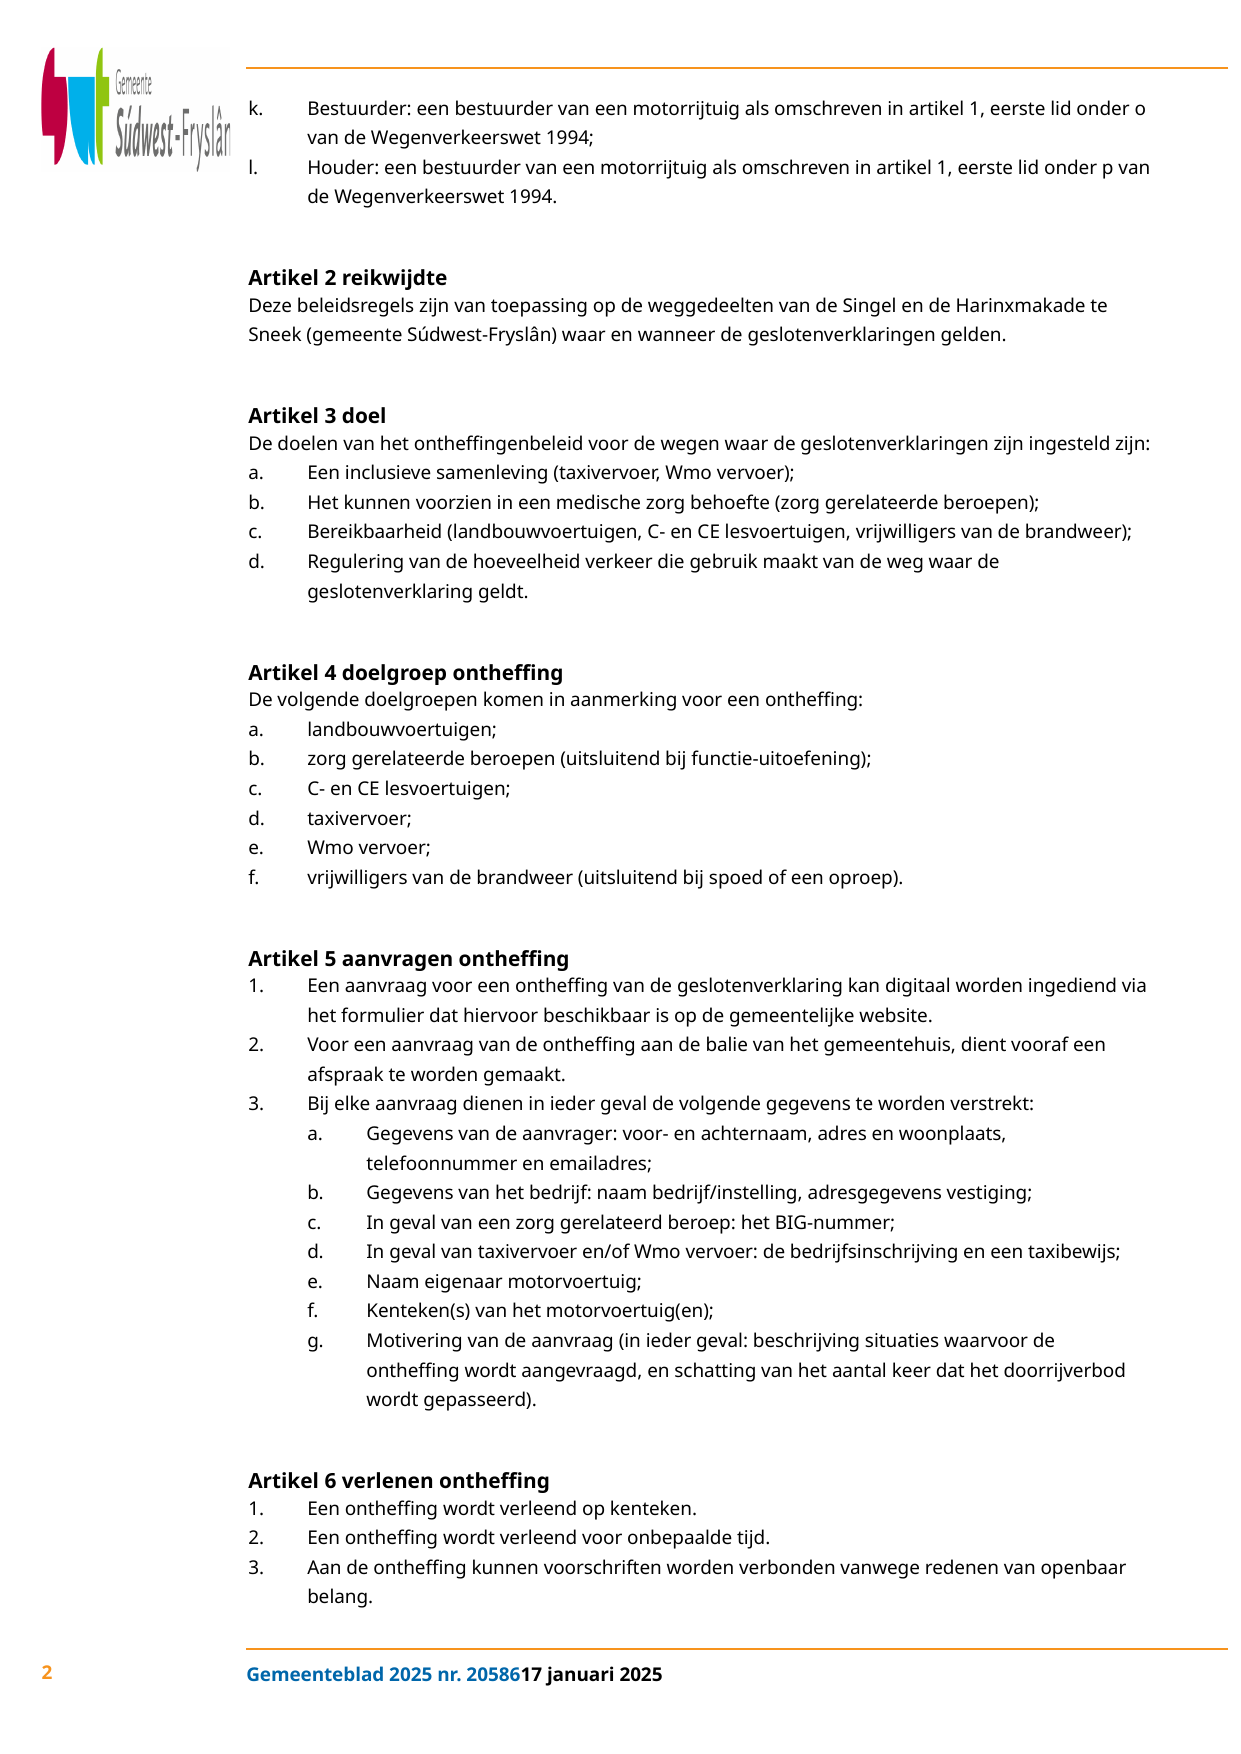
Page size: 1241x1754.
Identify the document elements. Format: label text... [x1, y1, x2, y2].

list zorg gerelateerde beroepen (uitsluitend bij functie-uitoefening); [248, 746, 1152, 771]
list Bereikbaarheid (landbouwvoertuigen, C- en CE lesvoertuigen, vrijwilligers van de brandweer); [248, 519, 1152, 544]
list Een ontheffing wordt verleend voor onbepaalde tijd. [248, 1524, 1152, 1550]
list Een inclusieve samenleving (taxivervoer, Wmo vervoer); [248, 459, 1152, 485]
text De doelen van het ontheffingenbeleid voor de wegen waar de geslotenverklaringen zijn ingesteld zijn: [248, 430, 1152, 456]
text Artikel 5 aanvragen ontheffing [248, 944, 1152, 972]
list Naam eigenaar motorvoertuig; [307, 1268, 1152, 1294]
list Bij elke aanvraag dienen in ieder geval de volgende gegevens te worden verstrekt: [248, 1091, 1152, 1116]
text Deze beleidsregels zijn van toepassing op de weggedeelten van de Singel en de Harinxmakade te Sneek (gemeente Súdwest-Fryslân) waar en wanneer de geslotenverklaringen gelden. [248, 292, 1152, 347]
list C- en CE lesvoertuigen; [248, 775, 1152, 801]
list Kenteken(s) van het motorvoertuig(en); [307, 1298, 1152, 1323]
list Bestuurder: een bestuurder van een motorrijtuig als omschreven in artikel 1, eerste lid onder o van de Wegenverkeerswet 1994; [248, 95, 1152, 150]
picture [41, 47, 231, 172]
list Motivering van de aanvraag (in ieder geval: beschrijving situaties waarvoor de ontheffing wordt aangevraagd, en schatting van het aantal keer dat het doorrijverbod wordt gepasseerd). [307, 1327, 1152, 1412]
text Artikel 6 verlenen ontheffing [248, 1466, 1152, 1495]
list landbouwvoertuigen; [248, 716, 1152, 742]
list In geval van taxivervoer en/of Wmo vervoer: de bedrijfsinschrijving en een taxibewijs; [307, 1238, 1152, 1264]
list Een ontheffing wordt verleend op kenteken. [248, 1495, 1152, 1521]
text De volgende doelgroepen komen in aanmerking voor een ontheffing: [248, 686, 1152, 712]
list Gegevens van het bedrijf: naam bedrijf/instelling, adresgegevens vestiging; [307, 1179, 1152, 1205]
list Gegevens van de aanvrager: voor- en achternaam, adres en woonplaats, telefoonnummer en emailadres; [307, 1120, 1152, 1176]
list In geval van een zorg gerelateerd beroep: het BIG-nummer; [307, 1209, 1152, 1235]
text Artikel 4 doelgroep ontheffing [248, 658, 1152, 686]
list vrijwilligers van de brandweer (uitsluitend bij spoed of een oproep). [248, 864, 1152, 889]
list Het kunnen voorzien in een medische zorg behoefte (zorg gerelateerde beroepen); [248, 489, 1152, 515]
list Aan de ontheffing kunnen voorschriften worden verbonden vanwege redenen van openbaar belang. [248, 1554, 1152, 1609]
text Artikel 2 reikwijdte [248, 263, 1152, 292]
list Voor een aanvraag van de ontheffing aan de balie van het gemeentehuis, dient vooraf een afspraak te worden gemaakt. [248, 1031, 1152, 1087]
list Regulering van de hoeveelheid verkeer die gebruik maakt van de weg waar de geslotenverklaring geldt. [248, 548, 1152, 604]
list Wmo vervoer; [248, 834, 1152, 860]
list Houder: een bestuurder van een motorrijtuig als omschreven in artikel 1, eerste lid onder p van de Wegenverkeerswet 1994. [248, 154, 1152, 209]
text Artikel 3 doel [248, 402, 1152, 430]
list taxivervoer; [248, 805, 1152, 830]
list Een aanvraag voor een ontheffing van de geslotenverklaring kan digitaal worden ingediend via het formulier dat hiervoor beschikbaar is op de gemeentelijke website. [248, 972, 1152, 1028]
